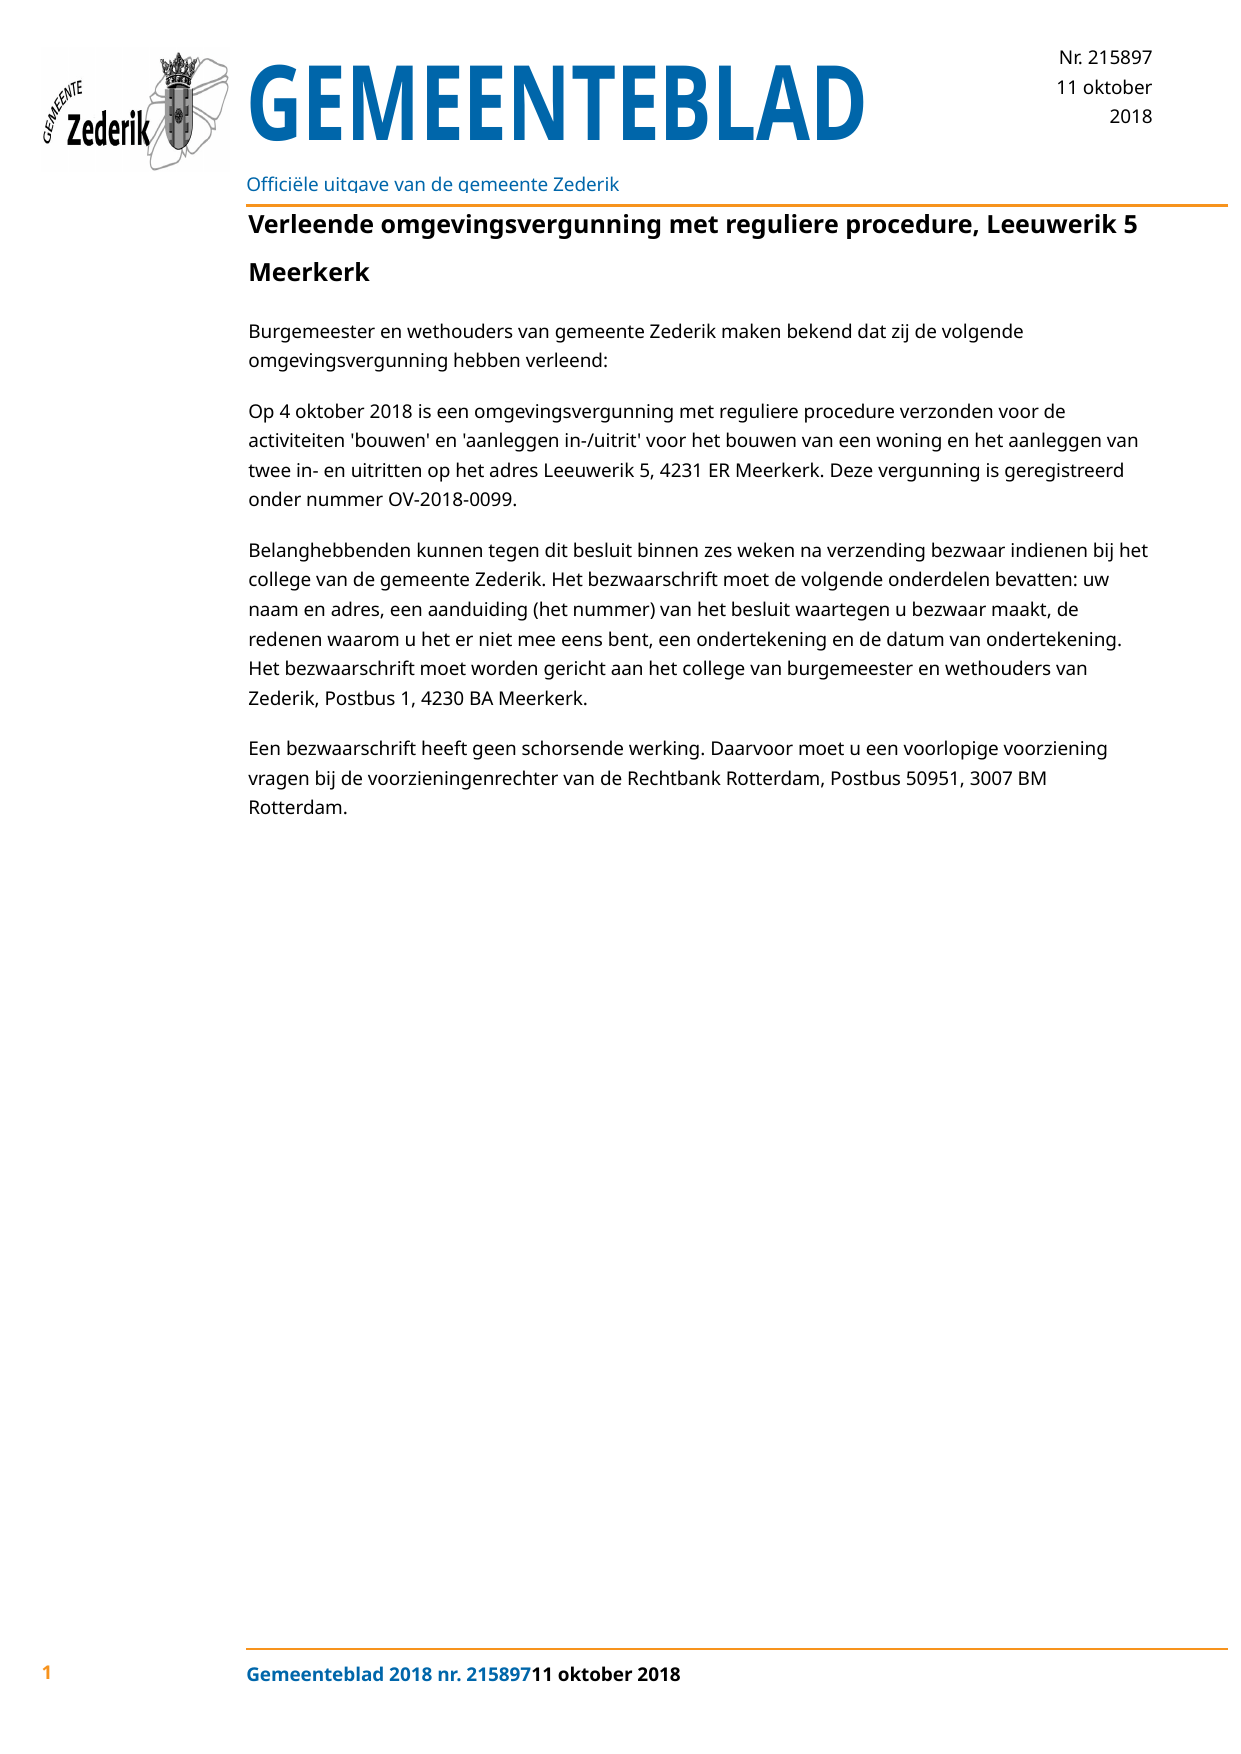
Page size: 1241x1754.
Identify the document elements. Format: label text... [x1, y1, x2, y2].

text Belanghebbenden kunnen tegen dit besluit binnen zes weken na verzending bezwaar indienen bij het college van de gemeente Zederik. Het bezwaarschrift moet de volgende onderdelen bevatten: uw naam en adres, een aanduiding (het nummer) van het besluit waartegen u bezwaar maakt, de redenen waarom u het er niet mee eens bent, een ondertekening en de datum van ondertekening. Het bezwaarschrift moet worden gericht aan het college van burgemeester en wethouders van Zederik, Postbus 1, 4230 BA Meerkerk. [248, 537, 1152, 711]
picture [41, 47, 231, 172]
text Een bezwaarschrift heeft geen schorsende werking. Daarvoor moet u een voorlopige voorziening vragen bij de voorzieningenrechter van de Rechtbank Rotterdam, Postbus 50951, 3007 BM Rotterdam. [248, 735, 1152, 820]
text Burgemeester en wethouders van gemeente Zederik maken bekend dat zij de volgende omgevingsvergunning hebben verleend: [248, 318, 1152, 373]
text Verleende omgevingsvergunning met reguliere procedure, Leeuwerik 5 Meerkerk [248, 207, 1152, 288]
text Op 4 oktober 2018 is een omgevingsvergunning met reguliere procedure verzonden voor de activiteiten 'bouwen' en 'aanleggen in-/uitrit' voor het bouwen van een woning en het aanleggen van twee in- en uitritten op het adres Leeuwerik 5, 4231 ER Meerkerk. Deze vergunning is geregistreerd onder nummer OV-2018-0099. [248, 398, 1152, 512]
